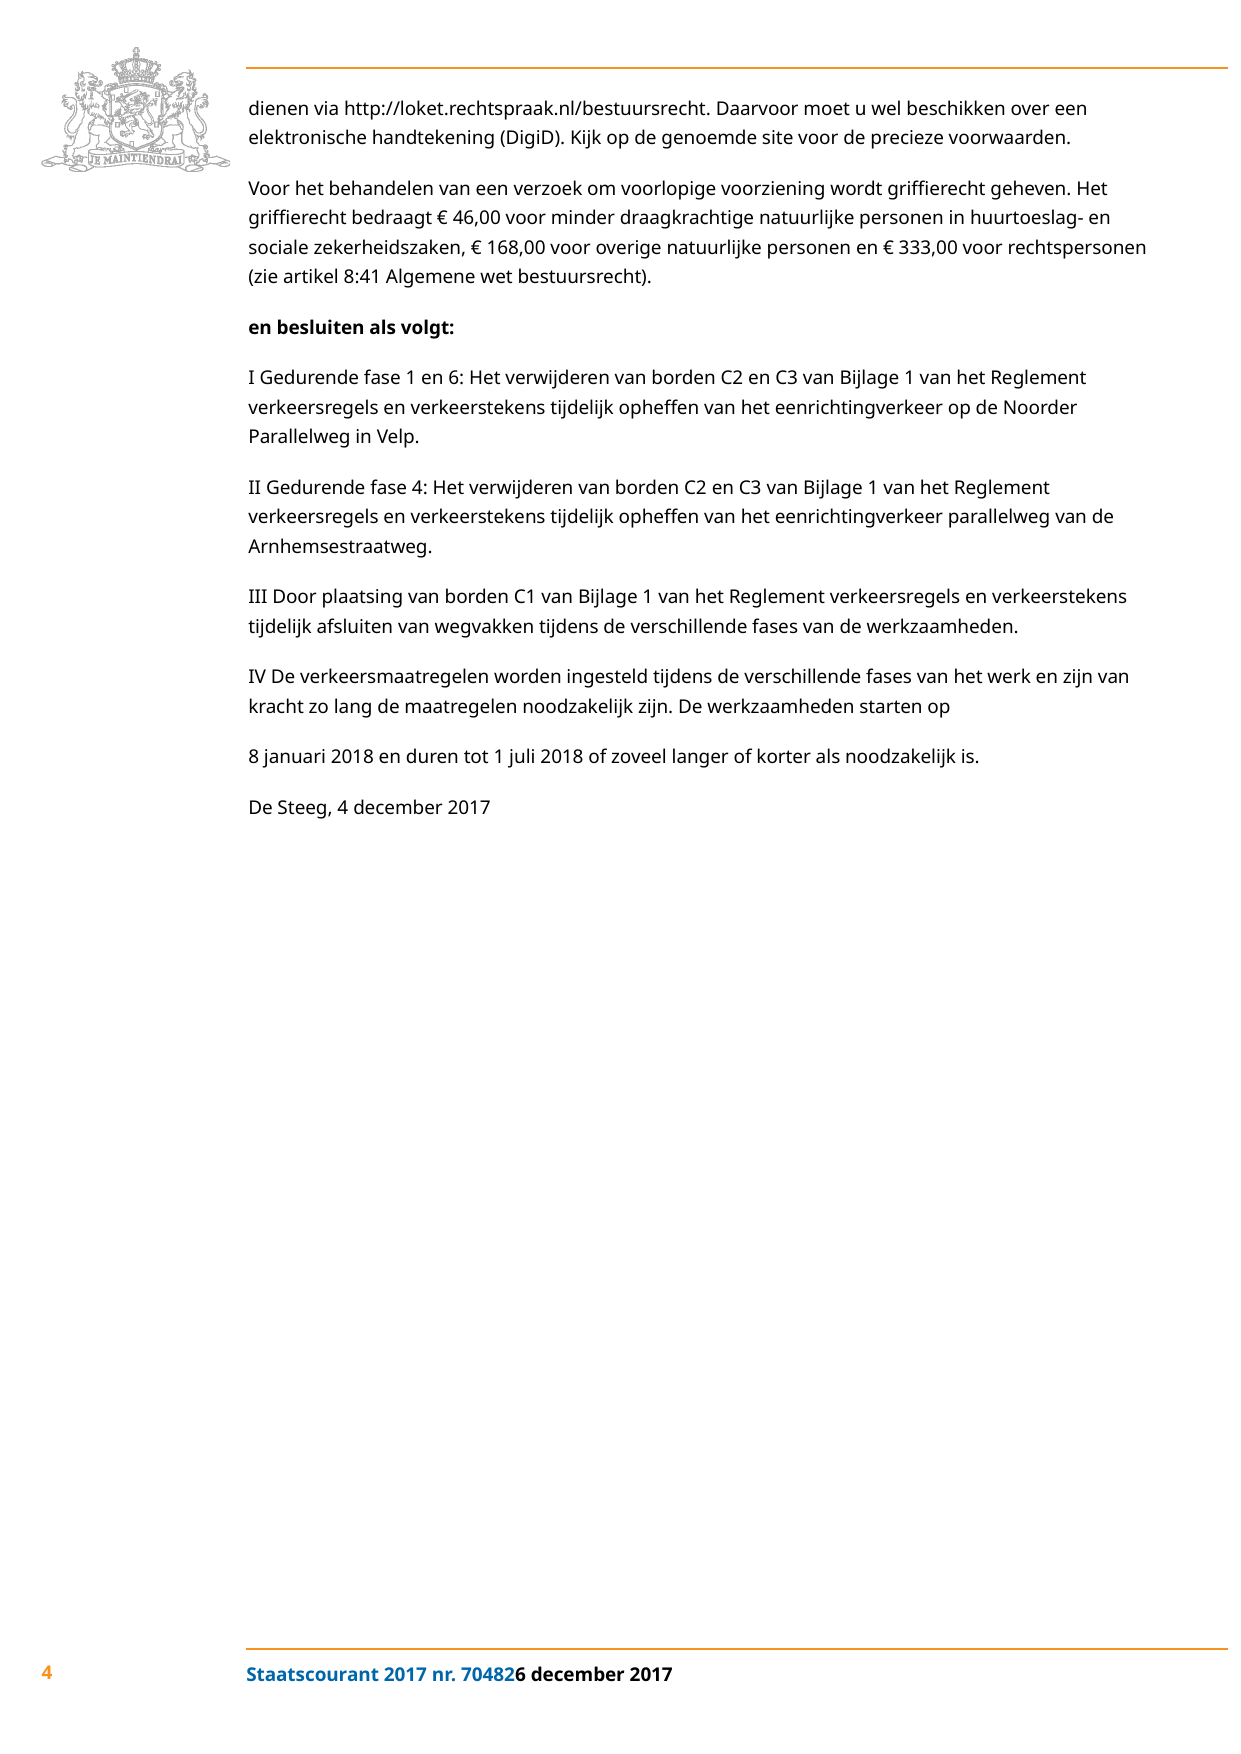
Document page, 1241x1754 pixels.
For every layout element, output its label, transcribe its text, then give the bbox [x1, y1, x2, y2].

text IV De verkeersmaatregelen worden ingesteld tijdens de verschillende fases van het werk en zijn van kracht zo lang de maatregelen noodzakelijk zijn. De werkzaamheden starten op [248, 663, 1152, 719]
text en besluiten als volgt: [248, 314, 1152, 340]
picture [41, 47, 231, 172]
text dienen via http://loket.rechtspraak.nl/bestuursrecht. Daarvoor moet u wel beschikken over een elektronische handtekening (DigiD). Kijk op de genoemde site voor de precieze voorwaarden. [248, 95, 1152, 150]
text II Gedurende fase 4: Het verwijderen van borden C2 en C3 van Bijlage 1 van het Reglement verkeersregels en verkeerstekens tijdelijk opheffen van het eenrichtingverkeer parallelweg van de Arnhemsestraatweg. [248, 474, 1152, 559]
text 8 januari 2018 en duren tot 1 juli 2018 of zoveel langer of korter als noodzakelijk is. [248, 743, 1152, 769]
text III Door plaatsing van borden C1 van Bijlage 1 van het Reglement verkeersregels en verkeerstekens tijdelijk afsluiten van wegvakken tijdens de verschillende fases van de werkzaamheden. [248, 583, 1152, 639]
text Voor het behandelen van een verzoek om voorlopige voorziening wordt griffierecht geheven. Het griffierecht bedraagt € 46,00 voor minder draagkrachtige natuurlijke personen in huurtoeslag- en sociale zekerheidszaken, € 168,00 voor overige natuurlijke personen en € 333,00 voor rechtspersonen (zie artikel 8:41 Algemene wet bestuursrecht). [248, 175, 1152, 289]
text I Gedurende fase 1 en 6: Het verwijderen van borden C2 en C3 van Bijlage 1 van het Reglement verkeersregels en verkeerstekens tijdelijk opheffen van het eenrichtingverkeer op de Noorder Parallelweg in Velp. [248, 364, 1152, 449]
text De Steeg, 4 december 2017 [248, 794, 1152, 820]
